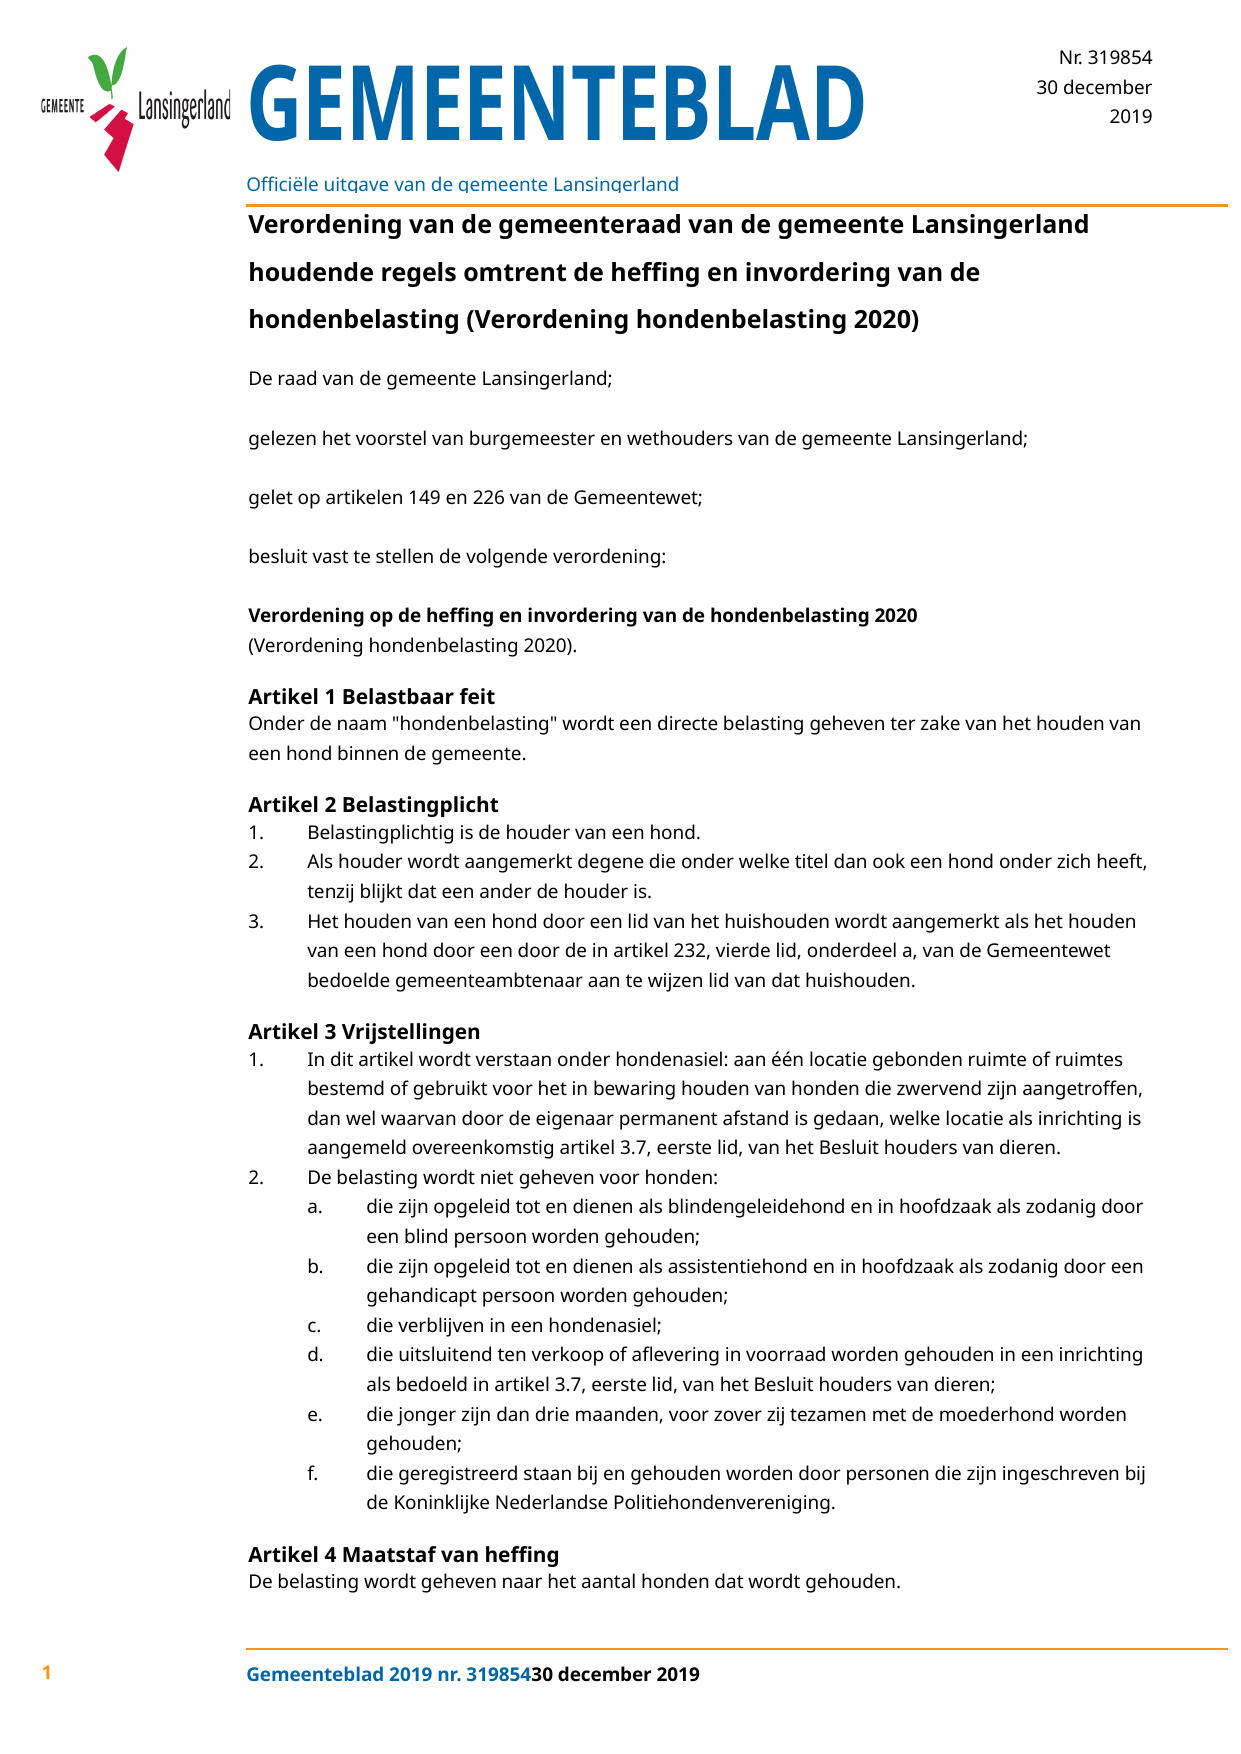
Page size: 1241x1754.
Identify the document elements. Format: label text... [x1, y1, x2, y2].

text De belasting wordt geheven naar het aantal honden dat wordt gehouden. [248, 1568, 1152, 1594]
text gelet op artikelen 149 en 226 van de Gemeentewet; [248, 484, 1152, 509]
text Verordening van de gemeenteraad van de gemeente Lansingerland houdende regels omtrent de heffing en invordering van de hondenbelasting (Verordening hondenbelasting 2020) [248, 207, 1152, 336]
list Het houden van een hond door een lid van het huishouden wordt aangemerkt als het houden van een hond door een door de in artikel 232, vierde lid, onderdeel a, van de Gemeentewet bedoelde gemeenteambtenaar aan te wijzen lid van dat huishouden. [248, 908, 1152, 993]
list die jonger zijn dan drie maanden, voor zover zij tezamen met de moederhond worden gehouden; [307, 1401, 1152, 1456]
text besluit vast te stellen de volgende verordening: [248, 543, 1152, 569]
text Artikel 3 Vrijstellingen [248, 1017, 1152, 1046]
list die verblijven in een hondenasiel; [307, 1312, 1152, 1338]
text Verordening op de heffing en invordering van de hondenbelasting 2020 [248, 602, 1152, 628]
text Onder de naam "hondenbelasting" wordt een directe belasting geheven ter zake van het houden van een hond binnen de gemeente. [248, 711, 1152, 766]
text (Verordening hondenbelasting 2020). [248, 632, 1152, 657]
text De raad van de gemeente Lansingerland; [248, 366, 1152, 391]
text Artikel 2 Belastingplicht [248, 791, 1152, 819]
list In dit artikel wordt verstaan onder hondenasiel: aan één locatie gebonden ruimte of ruimtes bestemd of gebruikt voor het in bewaring houden van honden die zwervend zijn aangetroffen, dan wel waarvan door de eigenaar permanent afstand is gedaan, welke locatie als inrichting is aangemeld overeenkomstig artikel 3.7, eerste lid, van het Besluit houders van dieren. [248, 1046, 1152, 1160]
text Artikel 4 Maatstaf van heffing [248, 1540, 1152, 1568]
text gelezen het voorstel van burgemeester en wethouders van de gemeente Lansingerland; [248, 425, 1152, 450]
list Als houder wordt aangemerkt degene die onder welke titel dan ook een hond onder zich heeft, tenzij blijkt dat een ander de houder is. [248, 849, 1152, 904]
list die uitsluitend ten verkoop of aflevering in voorraad worden gehouden in een inrichting als bedoeld in artikel 3.7, eerste lid, van het Besluit houders van dieren; [307, 1342, 1152, 1397]
list die geregistreerd staan bij en gehouden worden door personen die zijn ingeschreven bij de Koninklijke Nederlandse Politiehondenvereniging. [307, 1460, 1152, 1515]
list Belastingplichtig is de houder van een hond. [248, 819, 1152, 845]
list die zijn opgeleid tot en dienen als assistentiehond en in hoofdzaak als zodanig door een gehandicapt persoon worden gehouden; [307, 1253, 1152, 1308]
picture [41, 47, 231, 172]
list die zijn opgeleid tot en dienen als blindengeleidehond en in hoofdzaak als zodanig door een blind persoon worden gehouden; [307, 1194, 1152, 1249]
text Artikel 1 Belastbaar feit [248, 682, 1152, 711]
list De belasting wordt niet geheven voor honden: [248, 1164, 1152, 1190]
